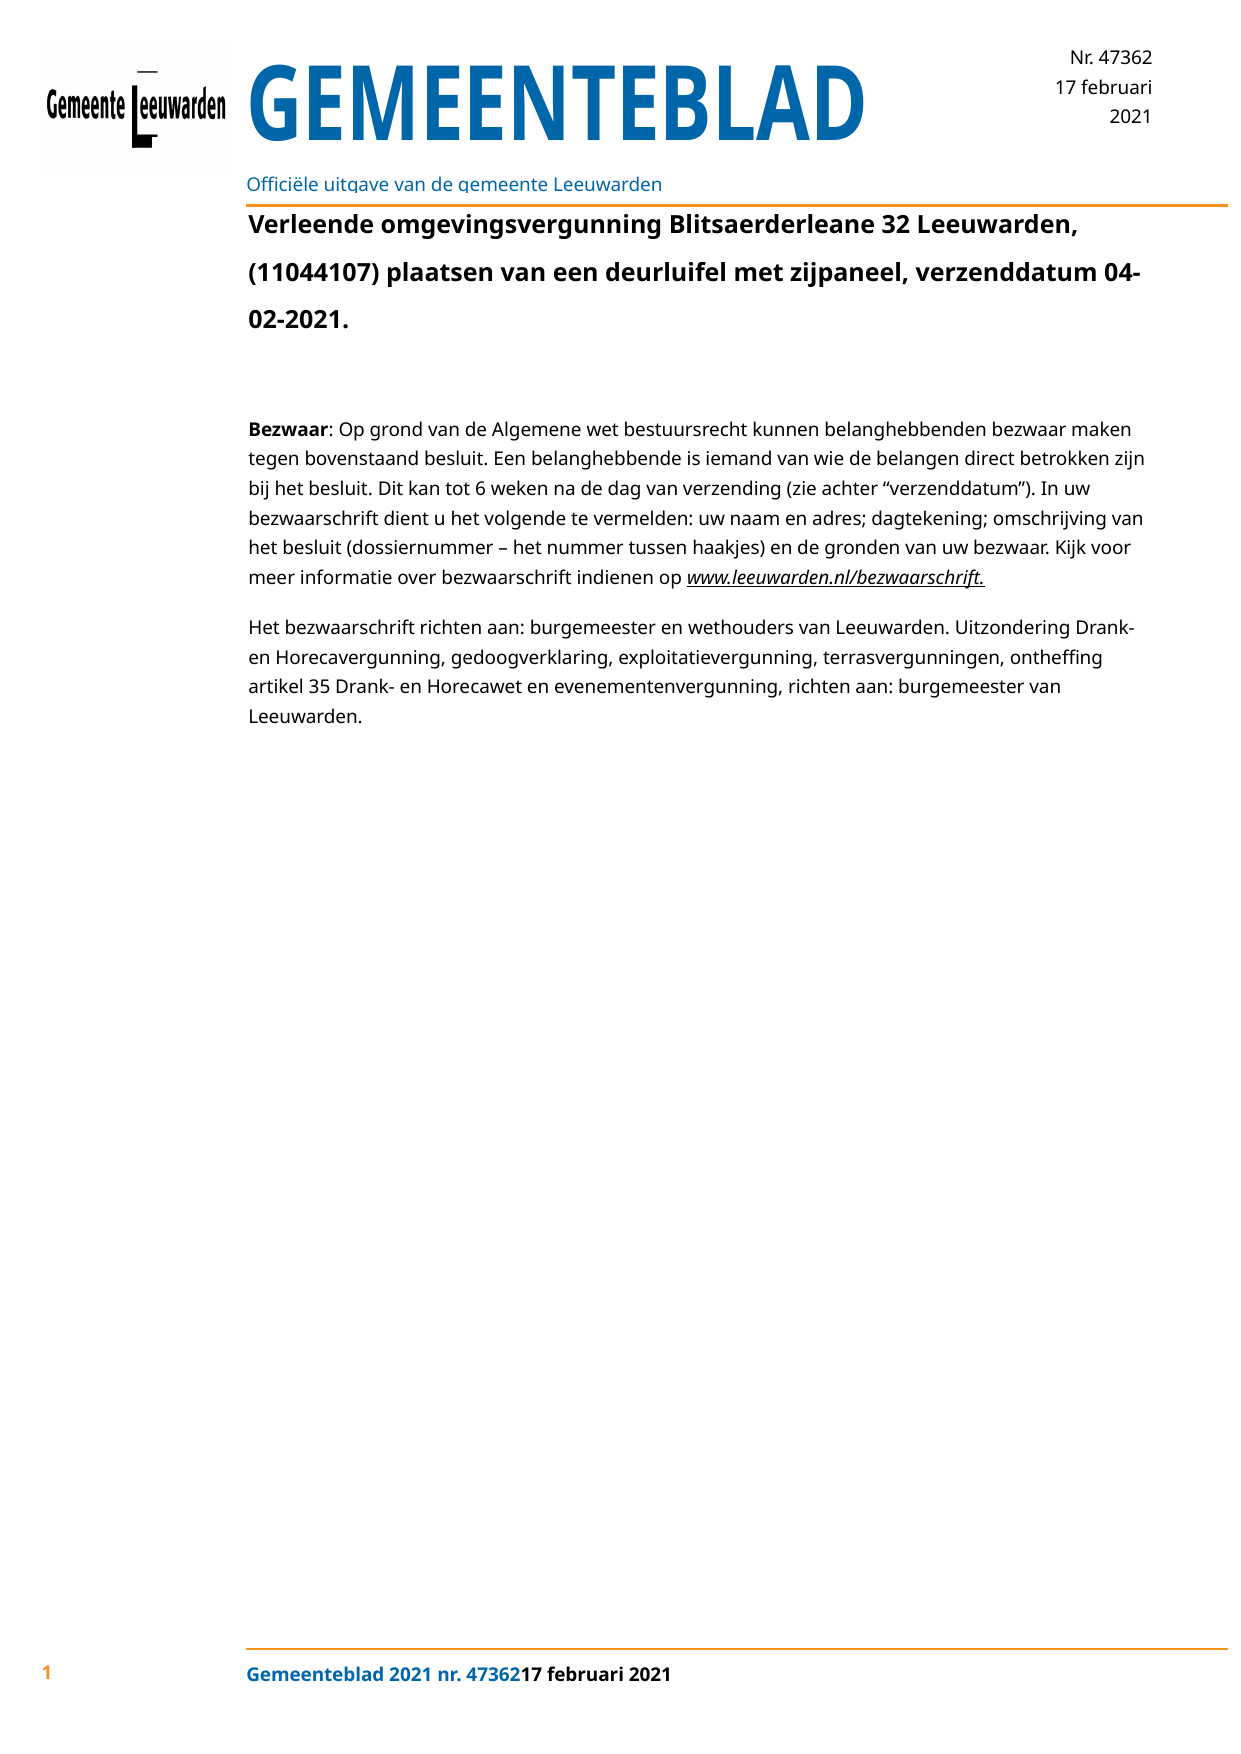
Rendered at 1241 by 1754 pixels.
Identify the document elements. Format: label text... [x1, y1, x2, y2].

text Bezwaar: Op grond van de Algemene wet bestuursrecht kunnen belanghebbenden bezwaar maken tegen bovenstaand besluit. Een belanghebbende is iemand van wie de belangen direct betrokken zijn bij het besluit. Dit kan tot 6 weken na de dag van verzending (zie achter “verzenddatum”). In uw bezwaarschrift dient u het volgende te vermelden: uw naam en adres; dagtekening; omschrijving van het besluit (dossiernummer – het nummer tussen haakjes) en de gronden van uw bezwaar. Kijk voor meer informatie over bezwaarschrift indienen op www.leeuwarden.nl/bezwaarschrift. [248, 416, 1152, 589]
picture [41, 47, 231, 172]
text Het bezwaarschrift richten aan: burgemeester en wethouders van Leeuwarden. Uitzondering Drank- en Horecavergunning, gedoogverklaring, exploitatievergunning, terrasvergunningen, ontheffing artikel 35 Drank- en Horecawet en evenementenvergunning, richten aan: burgemeester van Leeuwarden. [248, 614, 1152, 729]
text Verleende omgevingsvergunning Blitsaerderleane 32 Leeuwarden, (11044107) plaatsen van een deurluifel met zijpaneel, verzenddatum 04-02-2021. [248, 207, 1152, 336]
